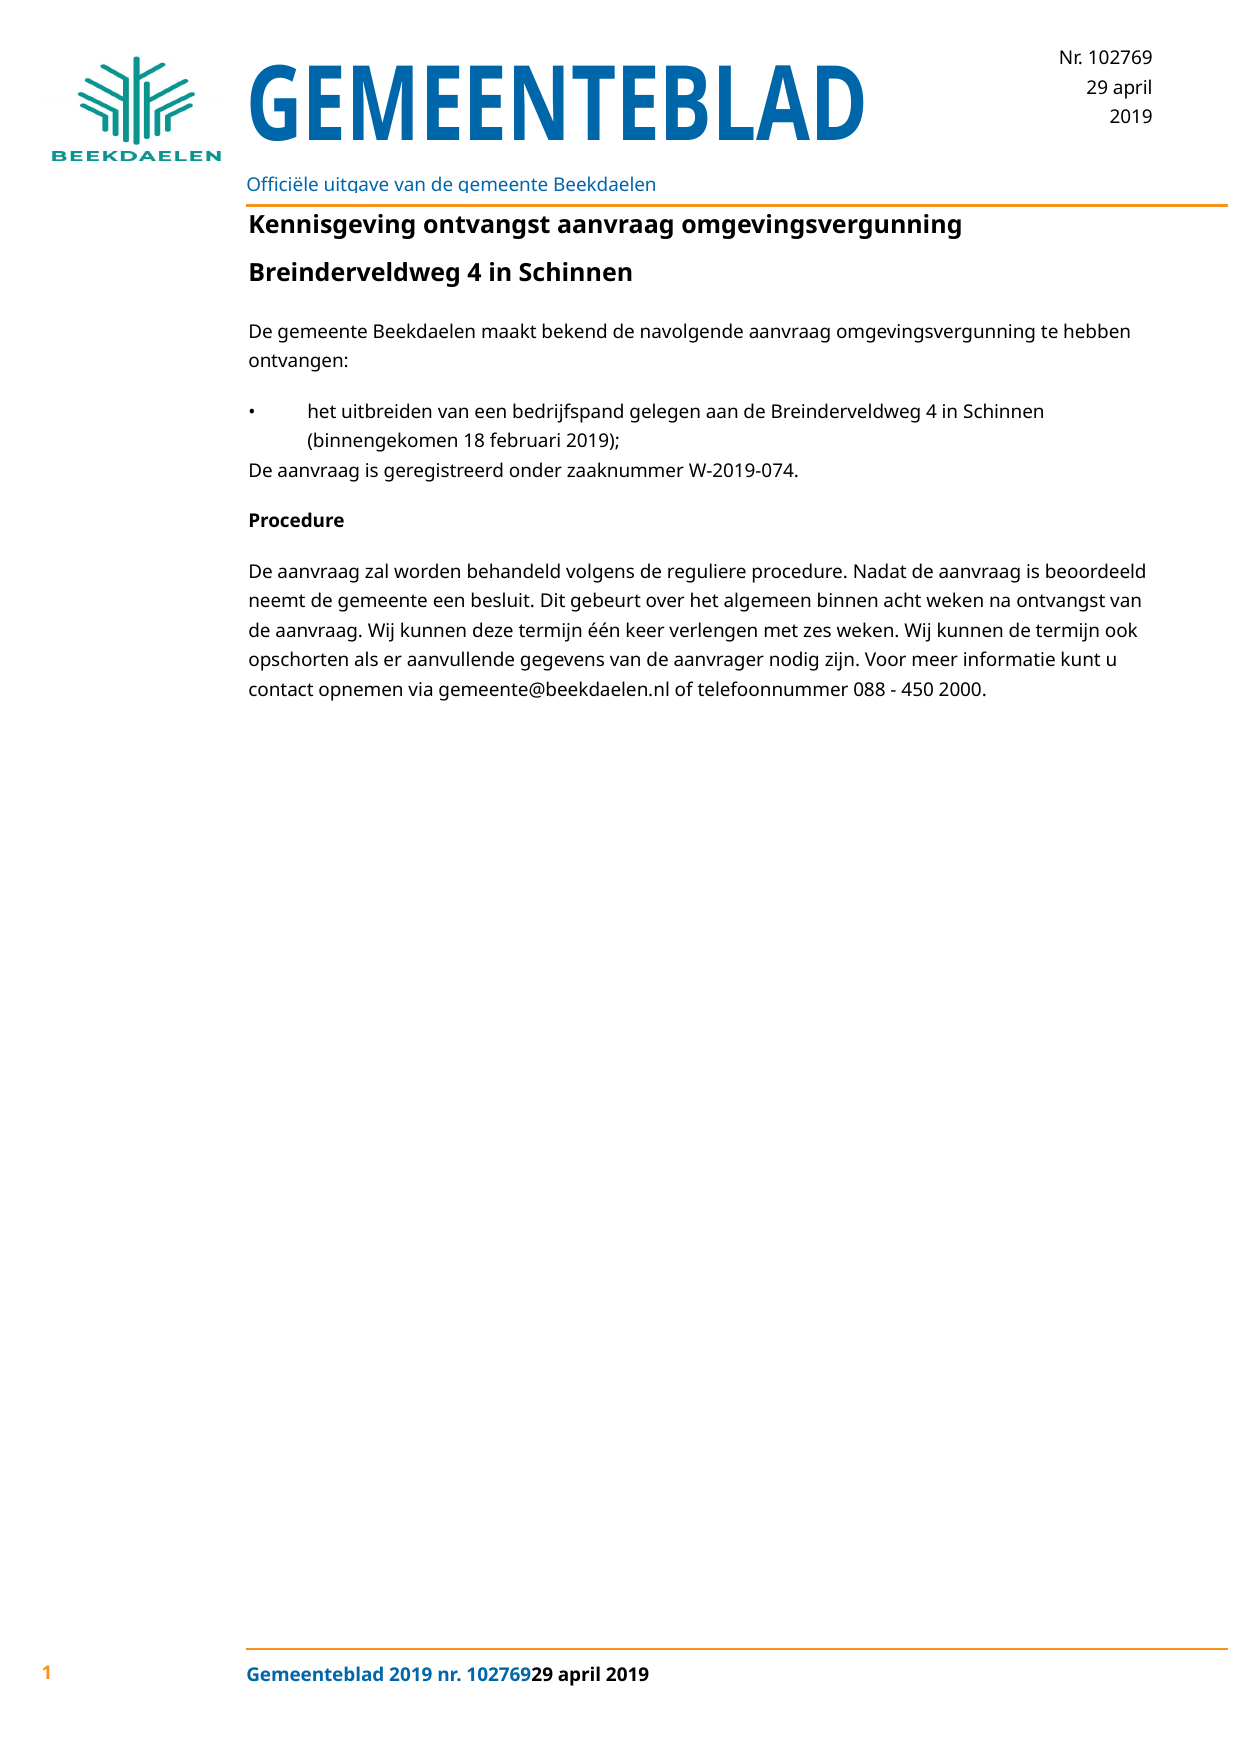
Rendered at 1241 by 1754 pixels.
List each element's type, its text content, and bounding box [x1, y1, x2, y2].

text De aanvraag zal worden behandeld volgens de reguliere procedure. Nadat de aanvraag is beoordeeld neemt de gemeente een besluit. Dit gebeurt over het algemeen binnen acht weken na ontvangst van de aanvraag. Wij kunnen deze termijn één keer verlengen met zes weken. Wij kunnen de termijn ook opschorten als er aanvullende gegevens van de aanvrager nodig zijn. Voor meer informatie kunt u contact opnemen via gemeente@beekdaelen.nl of telefoonnummer 088 - 450 2000. [248, 558, 1152, 702]
text De aanvraag is geregistreerd onder zaaknummer W-2019-074. [248, 457, 1152, 483]
text Kennisgeving ontvangst aanvraag omgevingsvergunning Breinderveldweg 4 in Schinnen [248, 207, 1152, 288]
picture [41, 47, 231, 172]
text Procedure [248, 507, 1152, 533]
text De gemeente Beekdaelen maakt bekend de navolgende aanvraag omgevingsvergunning te hebben ontvangen: [248, 318, 1152, 373]
list het uitbreiden van een bedrijfspand gelegen aan de Breinderveldweg 4 in Schinnen (binnengekomen 18 februari 2019); [248, 398, 1152, 453]
